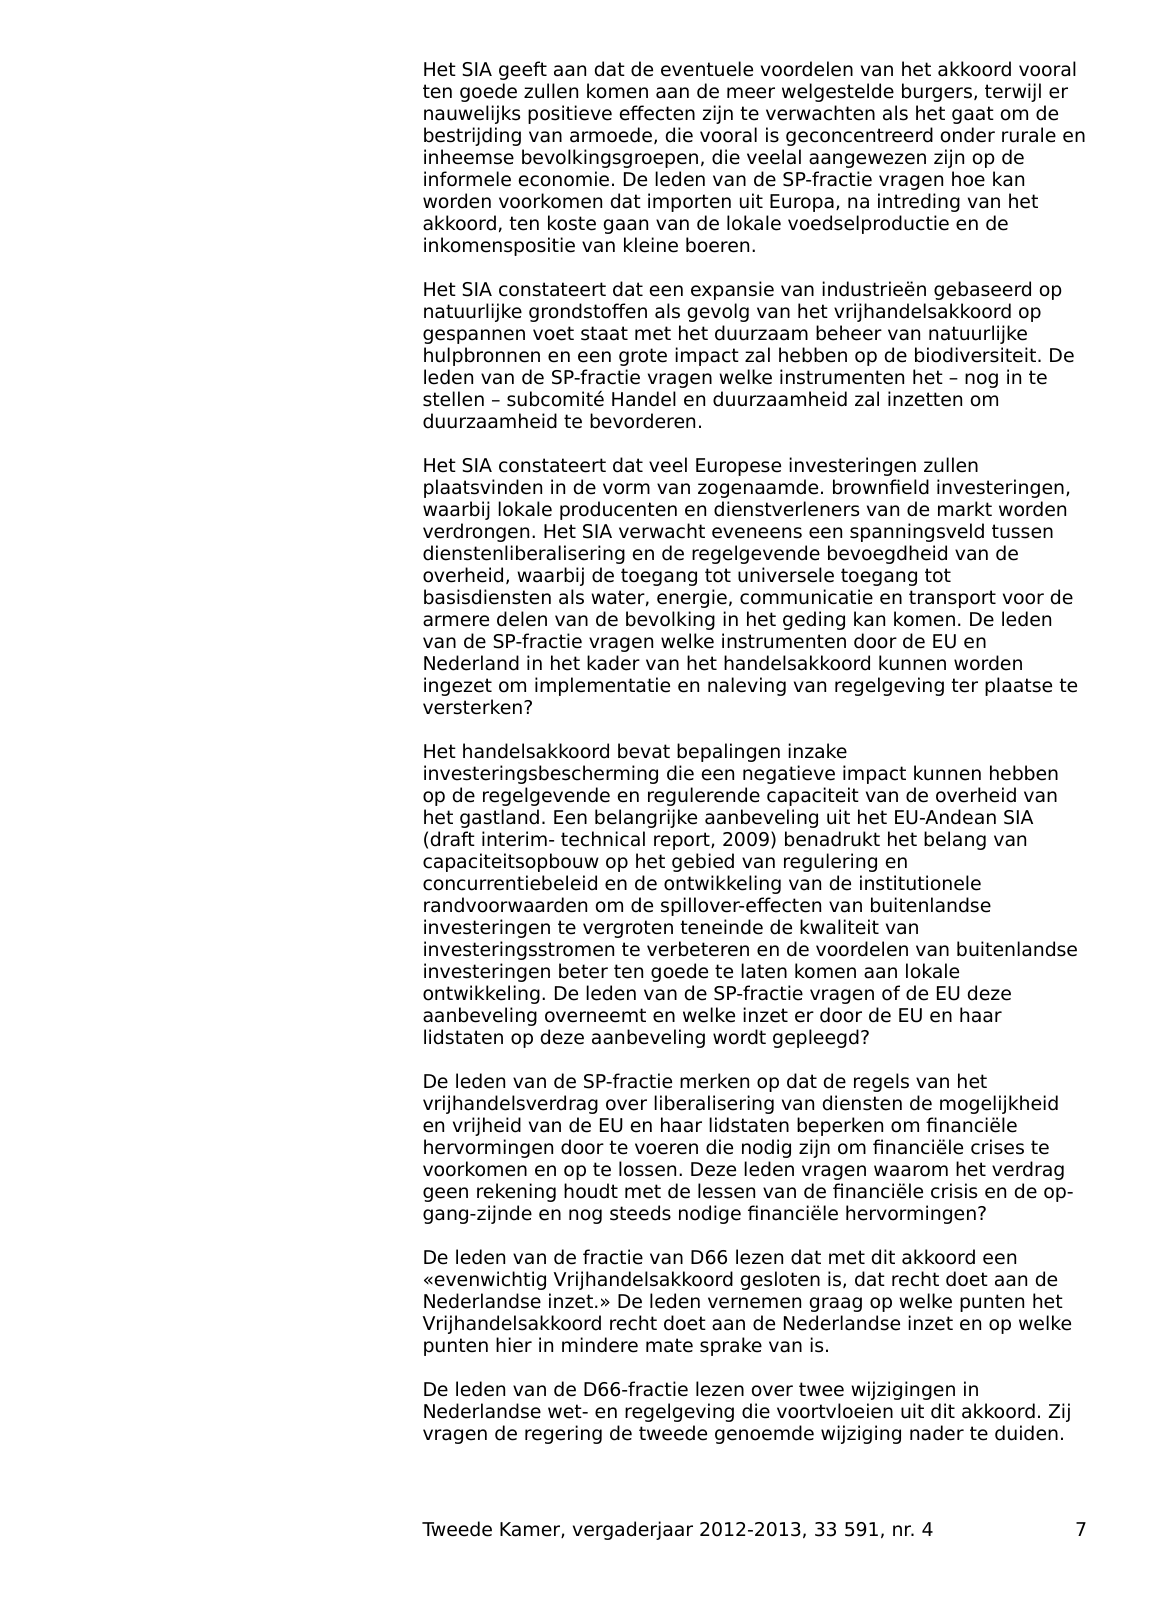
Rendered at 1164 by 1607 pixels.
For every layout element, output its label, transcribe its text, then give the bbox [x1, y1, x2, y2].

text Het SIA geeft aan dat de eventuele voordelen van het akkoord vooral ten goede zullen komen aan de meer welgestelde burgers, terwijl er nauwelijks positieve effecten zijn te verwachten als het gaat om de bestrijding van armoede, die vooral is geconcentreerd onder rurale en inheemse bevolkingsgroepen, die veelal aangewezen zijn op de informele economie. De leden van de SP-fractie vragen hoe kan worden voorkomen dat importen uit Europa, na intreding van het akkoord, ten koste gaan van de lokale voedselproductie en de inkomenspositie van kleine boeren. [422, 59, 1087, 257]
text Het handelsakkoord bevat bepalingen inzake investeringsbescherming die een negatieve impact kunnen hebben op de regelgevende en regulerende capaciteit van de overheid van het gastland. Een belangrijke aanbeveling uit het EU-Andean SIA (draft interim- technical report, 2009) benadrukt het belang van capaciteitsopbouw op het gebied van regulering en concurrentiebeleid en de ontwikkeling van de institutionele randvoorwaarden om de spillover-effecten van buitenlandse investeringen te vergroten teneinde de kwaliteit van investeringsstromen te verbeteren en de voordelen van buitenlandse investeringen beter ten goede te laten komen aan lokale ontwikkeling. De leden van de SP-fractie vragen of de EU deze aanbeveling overneemt en welke inzet er door de EU en haar lidstaten op deze aanbeveling wordt gepleegd? [422, 741, 1087, 1049]
text De leden van de D66-fractie lezen over twee wijzigingen in Nederlandse wet- en regelgeving die voortvloeien uit dit akkoord. Zij vragen de regering de tweede genoemde wijziging nader te duiden. [422, 1379, 1087, 1445]
text Het SIA constateert dat een expansie van industrieën gebaseerd op natuurlijke grondstoffen als gevolg van het vrijhandelsakkoord op gespannen voet staat met het duurzaam beheer van natuurlijke hulpbronnen en een grote impact zal hebben op de biodiversiteit. De leden van de SP-fractie vragen welke instrumenten het – nog in te stellen – subcomité Handel en duurzaamheid zal inzetten om duurzaamheid te bevorderen. [422, 279, 1087, 433]
text De leden van de fractie van D66 lezen dat met dit akkoord een «evenwichtig Vrijhandelsakkoord gesloten is, dat recht doet aan de Nederlandse inzet.» De leden vernemen graag op welke punten het Vrijhandelsakkoord recht doet aan de Nederlandse inzet en op welke punten hier in mindere mate sprake van is. [422, 1247, 1087, 1357]
text Het SIA constateert dat veel Europese investeringen zullen plaatsvinden in de vorm van zogenaamde. brownfield investeringen, waarbij lokale producenten en dienstverleners van de markt worden verdrongen. Het SIA verwacht eveneens een spanningsveld tussen dienstenliberalisering en de regelgevende bevoegdheid van de overheid, waarbij de toegang tot universele toegang tot basisdiensten als water, energie, communicatie en transport voor de armere delen van de bevolking in het geding kan komen. De leden van de SP-fractie vragen welke instrumenten door de EU en Nederland in het kader van het handelsakkoord kunnen worden ingezet om implementatie en naleving van regelgeving ter plaatse te versterken? [422, 455, 1087, 719]
text De leden van de SP-fractie merken op dat de regels van het vrijhandelsverdrag over liberalisering van diensten de mogelijkheid en vrijheid van de EU en haar lidstaten beperken om financiële hervormingen door te voeren die nodig zijn om financiële crises te voorkomen en op te lossen. Deze leden vragen waarom het verdrag geen rekening houdt met de lessen van de financiële crisis en de op-gang-zijnde en nog steeds nodige financiële hervormingen? [422, 1071, 1087, 1225]
